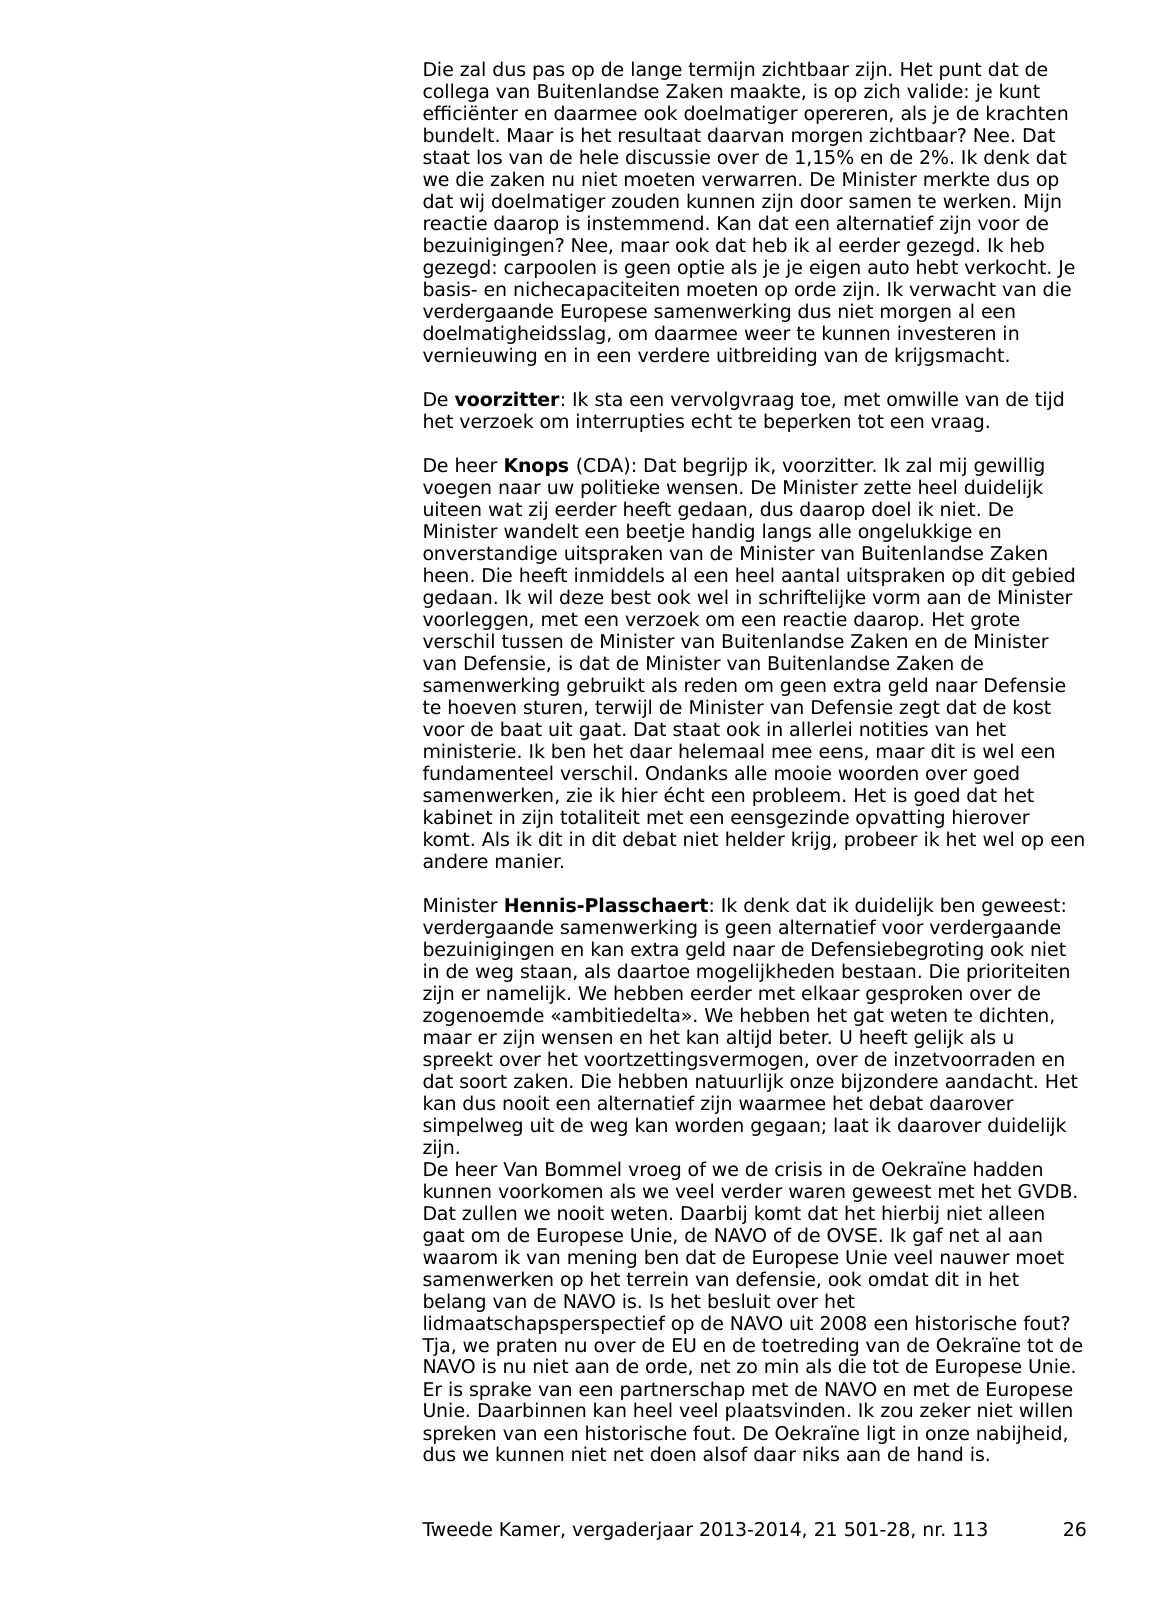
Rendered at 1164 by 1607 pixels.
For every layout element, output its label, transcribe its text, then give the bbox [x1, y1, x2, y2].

text De voorzitter: Ik sta een vervolgvraag toe, met omwille van de tijd het verzoek om interrupties echt te beperken tot een vraag. [422, 389, 1087, 433]
text De heer Van Bommel vroeg of we de crisis in de Oekraïne hadden kunnen voorkomen als we veel verder waren geweest met het GVDB. Dat zullen we nooit weten. Daarbij komt dat het hierbij niet alleen gaat om de Europese Unie, de NAVO of de OVSE. Ik gaf net al aan waarom ik van mening ben dat de Europese Unie veel nauwer moet samenwerken op het terrein van defensie, ook omdat dit in het belang van de NAVO is. Is het besluit over het lidmaatschapsperspectief op de NAVO uit 2008 een historische fout? Tja, we praten nu over de EU en de toetreding van de Oekraïne tot de NAVO is nu niet aan de orde, net zo min als die tot de Europese Unie. Er is sprake van een partnerschap met de NAVO en met de Europese Unie. Daarbinnen kan heel veel plaatsvinden. Ik zou zeker niet willen spreken van een historische fout. De Oekraïne ligt in onze nabijheid, dus we kunnen niet net doen alsof daar niks aan de hand is. [422, 1159, 1087, 1466]
text Die zal dus pas op de lange termijn zichtbaar zijn. Het punt dat de collega van Buitenlandse Zaken maakte, is op zich valide: je kunt efficiënter en daarmee ook doelmatiger opereren, als je de krachten bundelt. Maar is het resultaat daarvan morgen zichtbaar? Nee. Dat staat los van de hele discussie over de 1,15% en de 2%. Ik denk dat we die zaken nu niet moeten verwarren. De Minister merkte dus op dat wij doelmatiger zouden kunnen zijn door samen te werken. Mijn reactie daarop is instemmend. Kan dat een alternatief zijn voor de bezuinigingen? Nee, maar ook dat heb ik al eerder gezegd. Ik heb gezegd: carpoolen is geen optie als je je eigen auto hebt verkocht. Je basis- en nichecapaciteiten moeten op orde zijn. Ik verwacht van die verdergaande Europese samenwerking dus niet morgen al een doelmatigheidsslag, om daarmee weer te kunnen investeren in vernieuwing en in een verdere uitbreiding van de krijgsmacht. [422, 59, 1087, 367]
text Minister Hennis-Plasschaert: Ik denk dat ik duidelijk ben geweest: verdergaande samenwerking is geen alternatief voor verdergaande bezuinigingen en kan extra geld naar de Defensiebegroting ook niet in de weg staan, als daartoe mogelijkheden bestaan. Die prioriteiten zijn er namelijk. We hebben eerder met elkaar gesproken over de zogenoemde «ambitiedelta». We hebben het gat weten te dichten, maar er zijn wensen en het kan altijd beter. U heeft gelijk als u spreekt over het voortzettingsvermogen, over de inzetvoorraden en dat soort zaken. Die hebben natuurlijk onze bijzondere aandacht. Het kan dus nooit een alternatief zijn waarmee het debat daarover simpelweg uit de weg kan worden gegaan; laat ik daarover duidelijk zijn. [422, 895, 1087, 1159]
text De heer Knops (CDA): Dat begrijp ik, voorzitter. Ik zal mij gewillig voegen naar uw politieke wensen. De Minister zette heel duidelijk uiteen wat zij eerder heeft gedaan, dus daarop doel ik niet. De Minister wandelt een beetje handig langs alle ongelukkige en onverstandige uitspraken van de Minister van Buitenlandse Zaken heen. Die heeft inmiddels al een heel aantal uitspraken op dit gebied gedaan. Ik wil deze best ook wel in schriftelijke vorm aan de Minister voorleggen, met een verzoek om een reactie daarop. Het grote verschil tussen de Minister van Buitenlandse Zaken en de Minister van Defensie, is dat de Minister van Buitenlandse Zaken de samenwerking gebruikt als reden om geen extra geld naar Defensie te hoeven sturen, terwijl de Minister van Defensie zegt dat de kost voor de baat uit gaat. Dat staat ook in allerlei notities van het ministerie. Ik ben het daar helemaal mee eens, maar dit is wel een fundamenteel verschil. Ondanks alle mooie woorden over goed samenwerken, zie ik hier écht een probleem. Het is goed dat het kabinet in zijn totaliteit met een eensgezinde opvatting hierover komt. Als ik dit in dit debat niet helder krijg, probeer ik het wel op een andere manier. [422, 455, 1087, 873]
